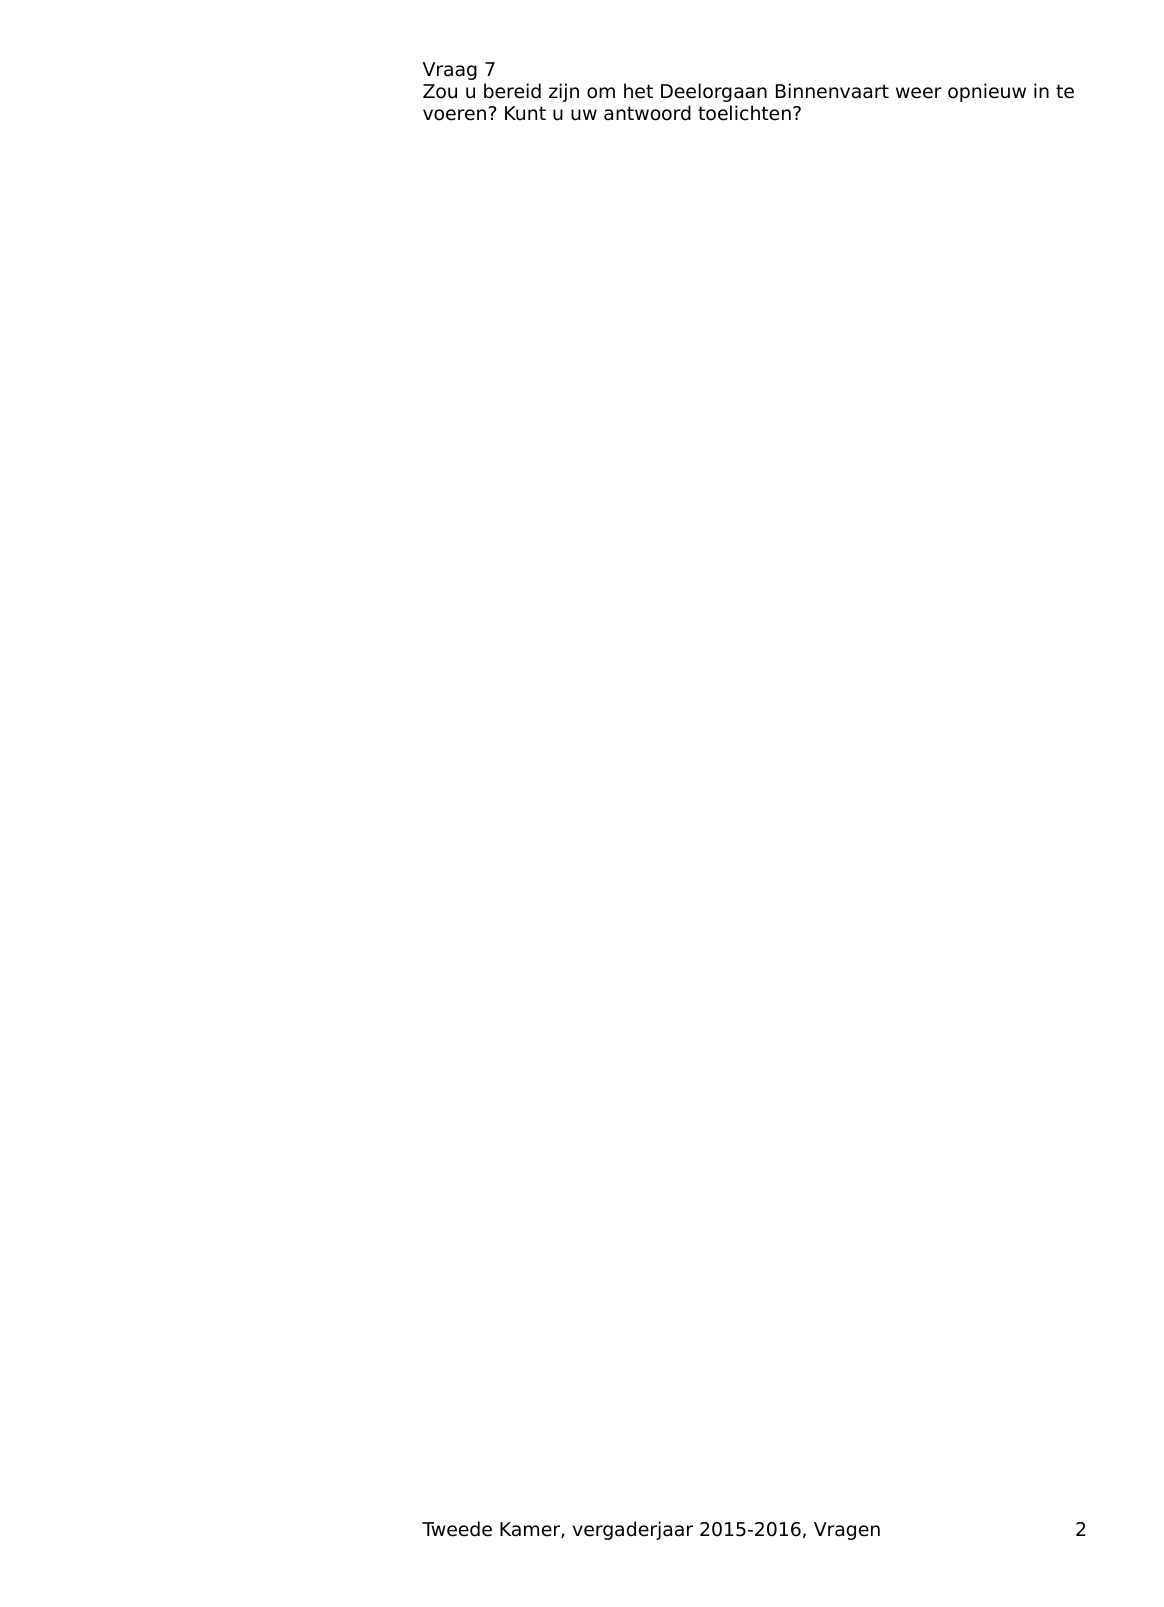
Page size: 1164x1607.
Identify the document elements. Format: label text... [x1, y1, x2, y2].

text Vraag 7 [422, 59, 1087, 81]
text Zou u bereid zijn om het Deelorgaan Binnenvaart weer opnieuw in te voeren? Kunt u uw antwoord toelichten? [422, 81, 1087, 125]
